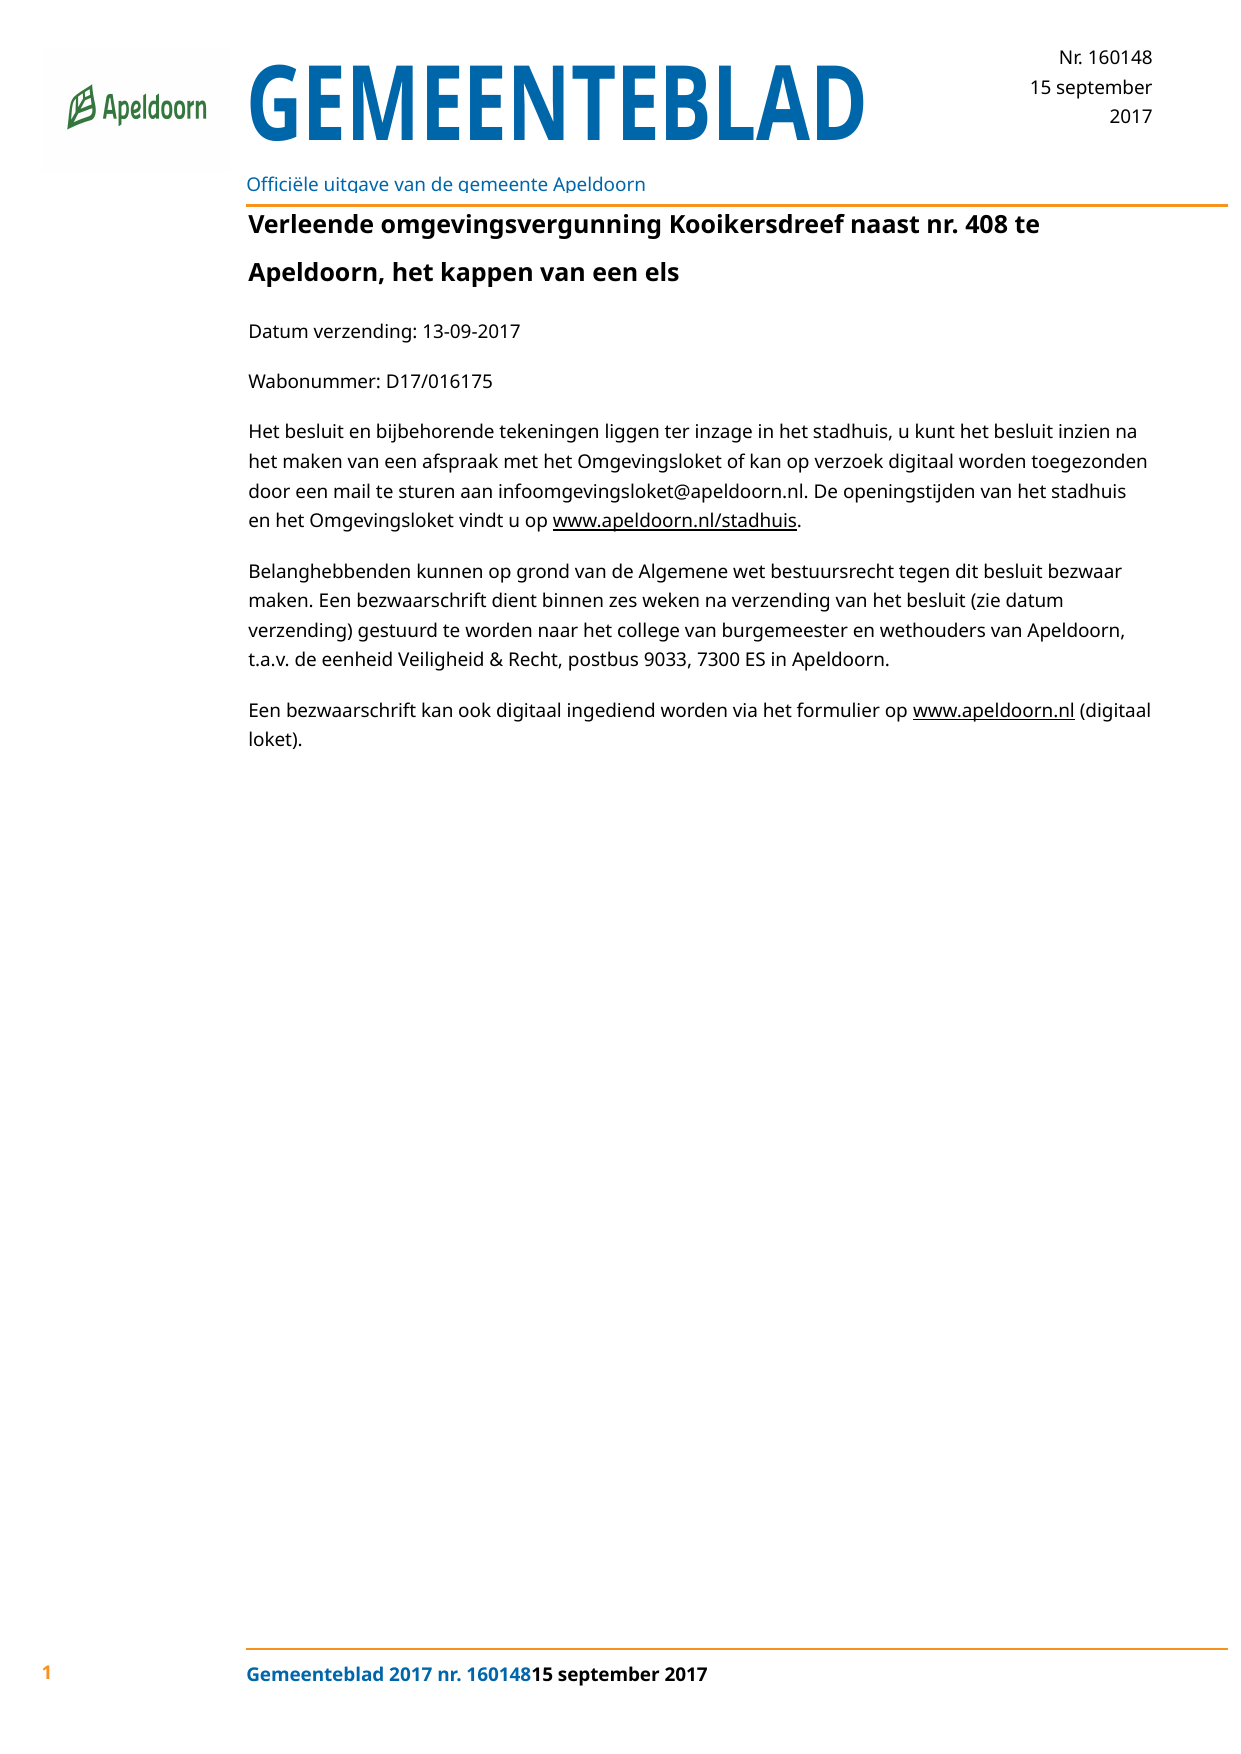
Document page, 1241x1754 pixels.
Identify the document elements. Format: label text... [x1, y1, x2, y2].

text Belanghebbenden kunnen op grond van de Algemene wet bestuursrecht tegen dit besluit bezwaar maken. Een bezwaarschrift dient binnen zes weken na verzending van het besluit (zie datum verzending) gestuurd te worden naar het college van burgemeester en wethouders van Apeldoorn, t.a.v. de eenheid Veiligheid & Recht, postbus 9033, 7300 ES in Apeldoorn. [248, 558, 1152, 672]
picture [41, 47, 231, 172]
text Datum verzending: 13-09-2017 [248, 318, 1152, 344]
text Wabonummer: D17/016175 [248, 368, 1152, 394]
text Het besluit en bijbehorende tekeningen liggen ter inzage in het stadhuis, u kunt het besluit inzien na het maken van een afspraak met het Omgevingsloket of kan op verzoek digitaal worden toegezonden door een mail te sturen aan infoomgevingsloket@apeldoorn.nl. De openingstijden van het stadhuis en het Omgevingsloket vindt u op www.apeldoorn.nl/stadhuis. [248, 419, 1152, 533]
text Een bezwaarschrift kan ook digitaal ingediend worden via het formulier op www.apeldoorn.nl (digitaal loket). [248, 697, 1152, 752]
text Verleende omgevingsvergunning Kooikersdreef naast nr. 408 te Apeldoorn, het kappen van een els [248, 207, 1152, 288]
